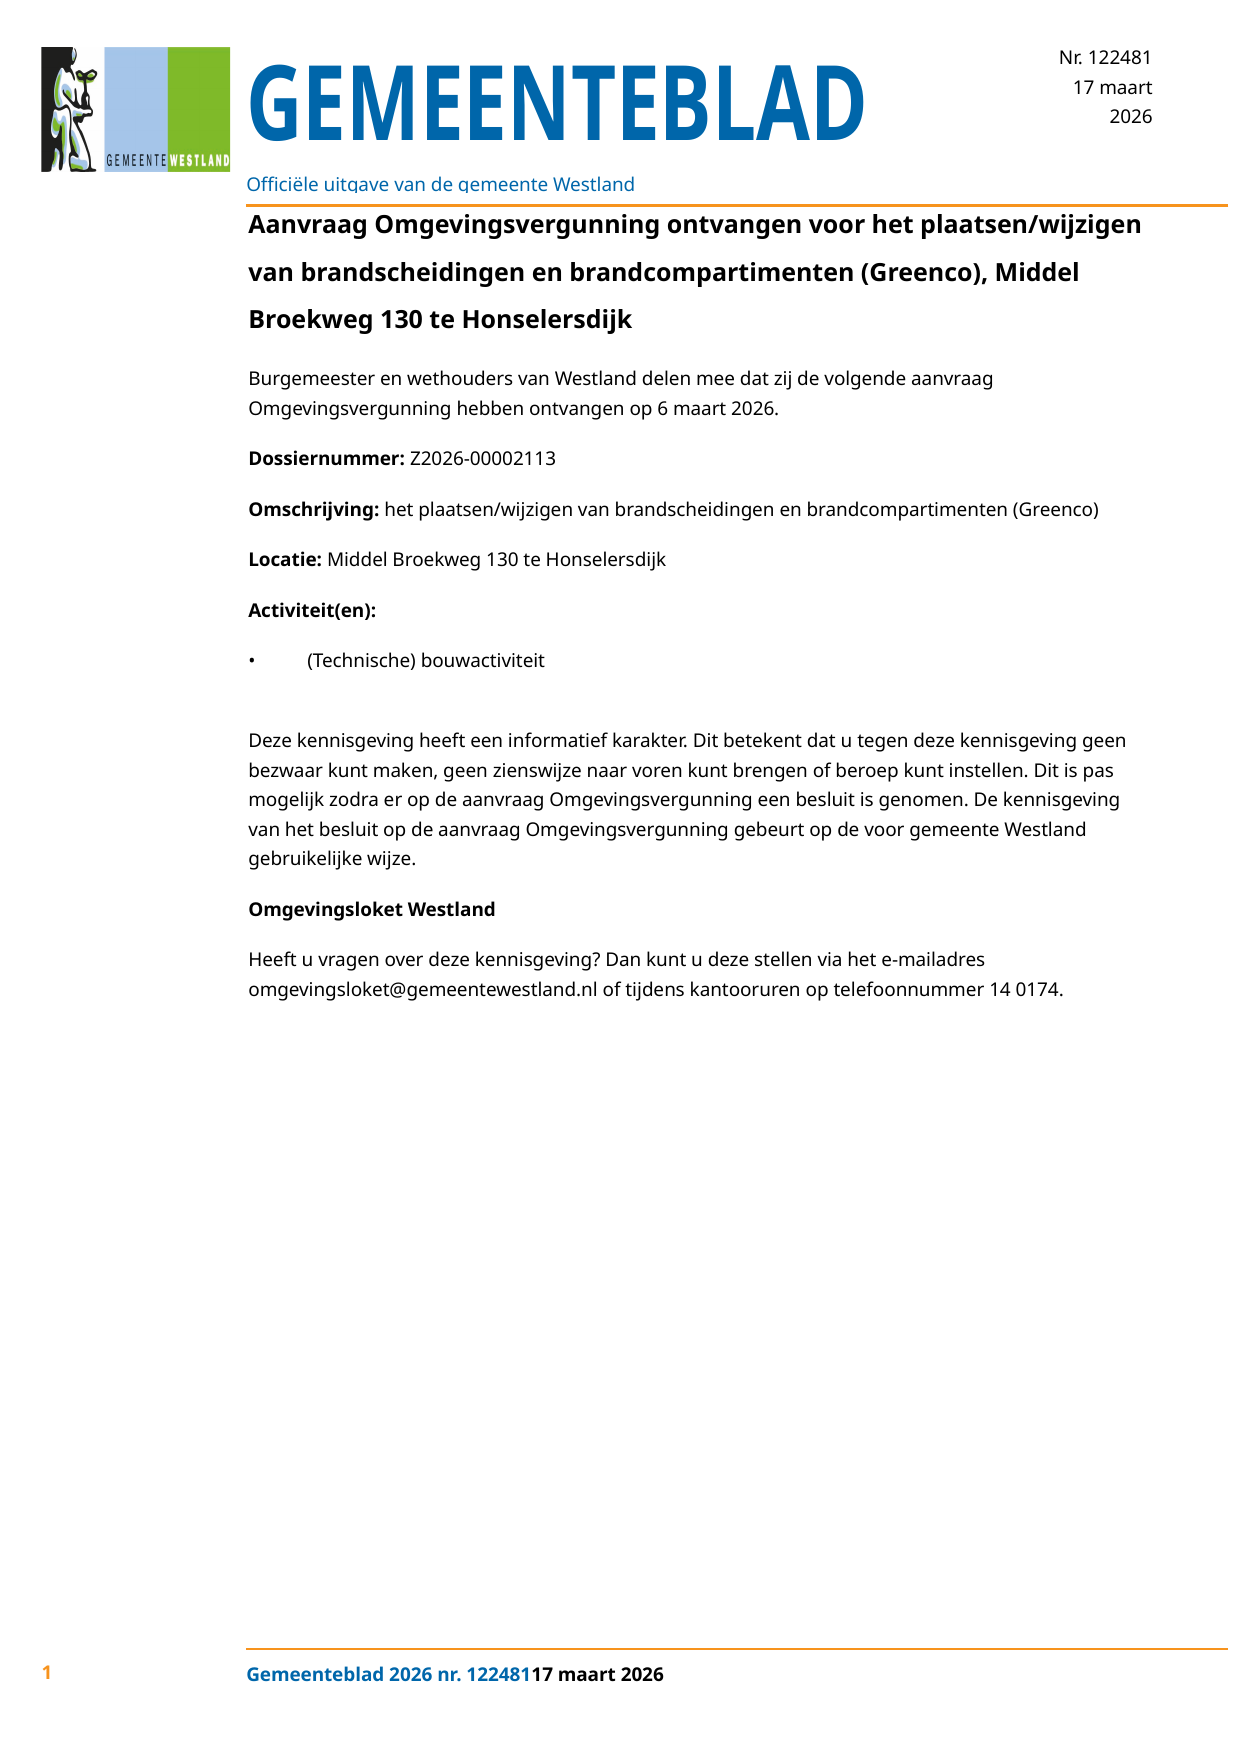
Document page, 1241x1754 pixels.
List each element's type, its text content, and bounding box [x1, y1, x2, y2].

text Dossiernummer: Z2026-00002113 [248, 446, 1152, 471]
list (Technische) bouwactiviteit [248, 647, 1152, 673]
text Heeft u vragen over deze kennisgeving? Dan kunt u deze stellen via het e-mailadres omgevingsloket@gemeentewestland.nl of tijdens kantooruren op telefoonnummer 14 0174. [248, 946, 1152, 1002]
text Locatie: Middel Broekweg 130 te Honselersdijk [248, 546, 1152, 572]
text Aanvraag Omgevingsvergunning ontvangen voor het plaatsen/wijzigen van brandscheidingen en brandcompartimenten (Greenco), Middel Broekweg 130 te Honselersdijk [248, 207, 1152, 336]
text Deze kennisgeving heeft een informatief karakter. Dit betekent dat u tegen deze kennisgeving geen bezwaar kunt maken, geen zienswijze naar voren kunt brengen of beroep kunt instellen. Dit is pas mogelijk zodra er op de aanvraag Omgevingsvergunning een besluit is genomen. De kennisgeving van het besluit op de aanvraag Omgevingsvergunning gebeurt op de voor gemeente Westland gebruikelijke wijze. [248, 727, 1152, 871]
text Activiteit(en): [248, 597, 1152, 622]
picture [41, 47, 231, 172]
text Burgemeester en wethouders van Westland delen mee dat zij de volgende aanvraag Omgevingsvergunning hebben ontvangen op 6 maart 2026. [248, 366, 1152, 421]
text Omgevingsloket Westland [248, 896, 1152, 922]
text Omschrijving: het plaatsen/wijzigen van brandscheidingen en brandcompartimenten (Greenco) [248, 496, 1152, 522]
